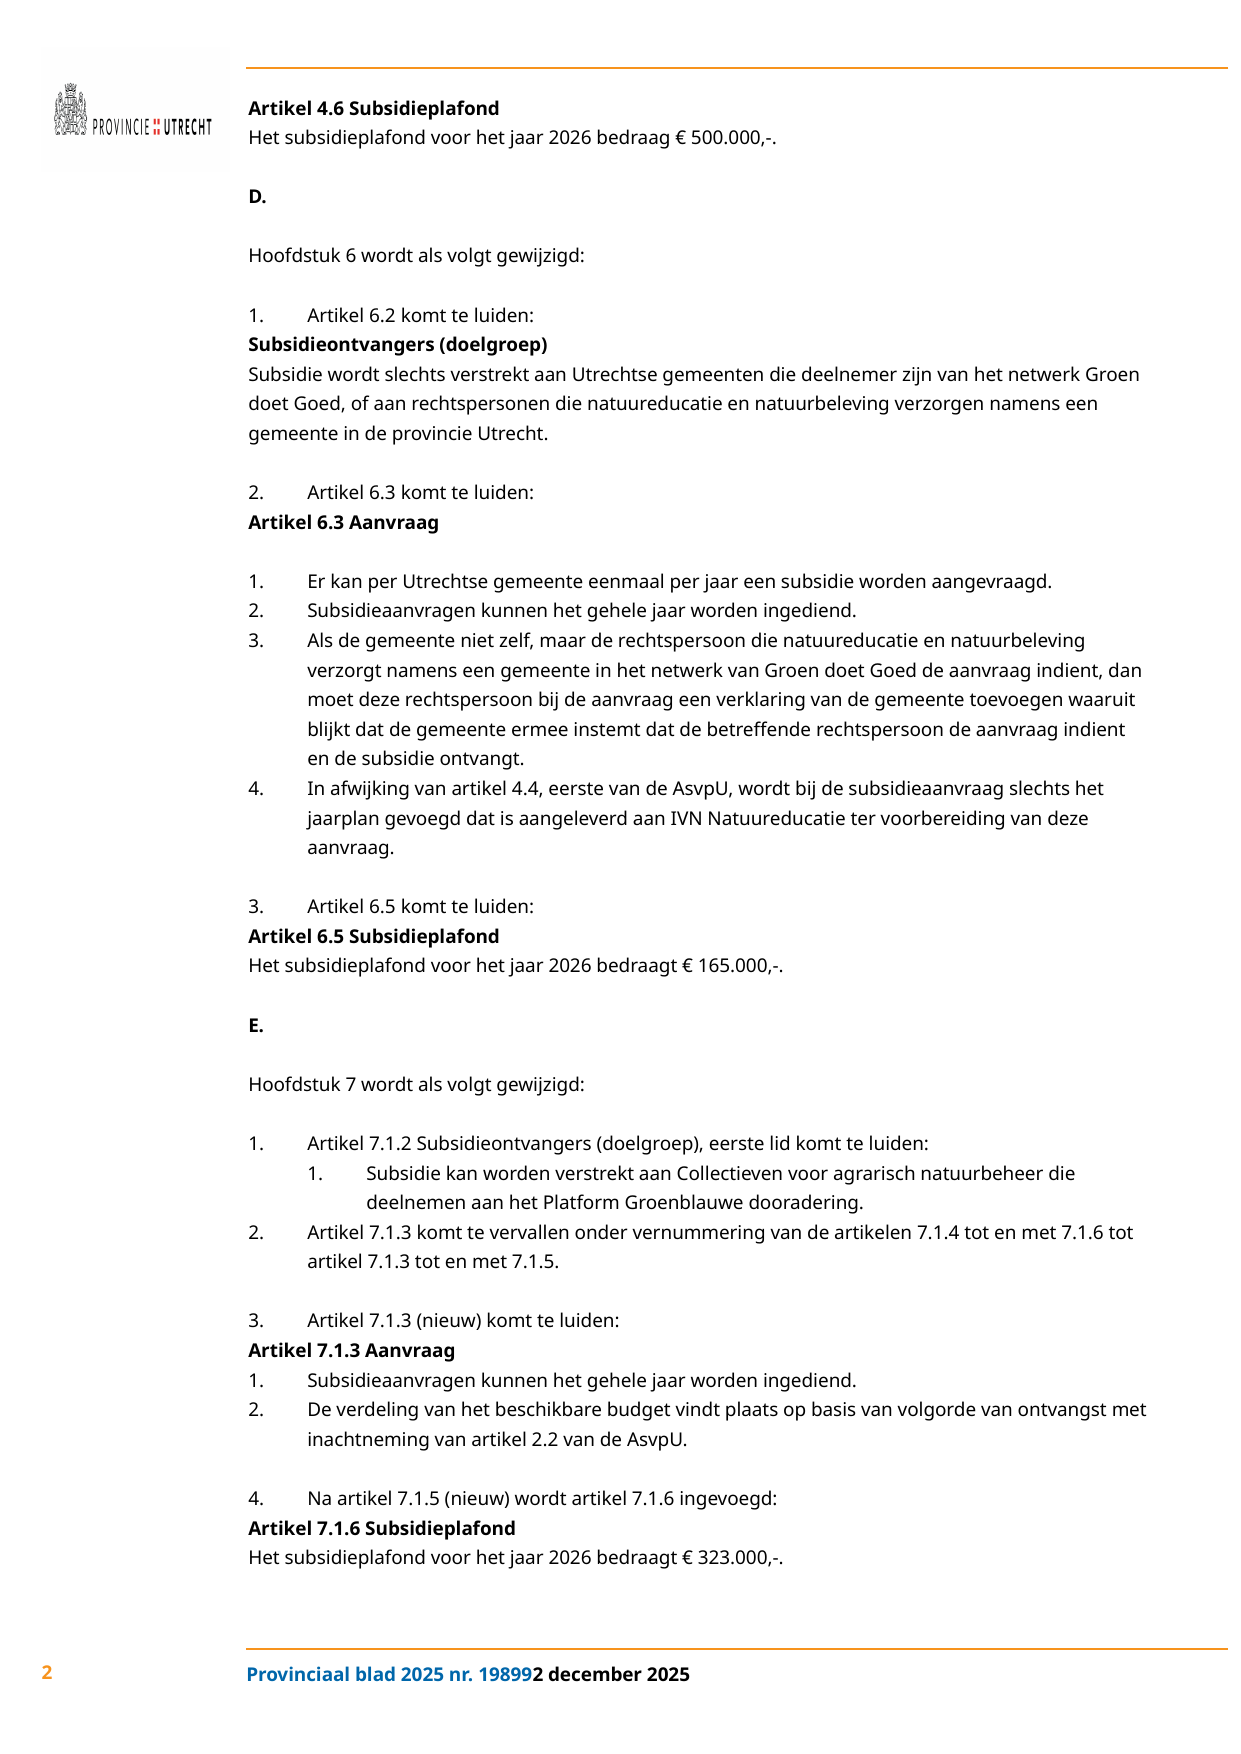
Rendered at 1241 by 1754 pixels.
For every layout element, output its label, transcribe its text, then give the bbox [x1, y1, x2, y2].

list Artikel 6.2 komt te luiden: [248, 302, 1152, 328]
list Subsidieaanvragen kunnen het gehele jaar worden ingediend. [248, 598, 1152, 623]
text Het subsidieplafond voor het jaar 2026 bedraagt € 323.000,-. [248, 1544, 1152, 1570]
list Artikel 7.1.3 (nieuw) komt te luiden: [248, 1308, 1152, 1333]
list Artikel 7.1.3 komt te vervallen onder vernummering van de artikelen 7.1.4 tot en met 7.1.6 tot artikel 7.1.3 tot en met 7.1.5. [248, 1219, 1152, 1274]
list Subsidie kan worden verstrekt aan Collectieven voor agrarisch natuurbeheer die deelnemen aan het Platform Groenblauwe dooradering. [307, 1160, 1152, 1215]
text Artikel 6.3 Aanvraag [248, 509, 1152, 535]
text Het subsidieplafond voor het jaar 2026 bedraag € 500.000,-. [248, 124, 1152, 150]
text Subsidieontvangers (doelgroep) [248, 331, 1152, 357]
list Artikel 6.3 komt te luiden: [248, 479, 1152, 505]
text Hoofdstuk 7 wordt als volgt gewijzigd: [248, 1071, 1152, 1097]
list Artikel 6.5 komt te luiden: [248, 893, 1152, 919]
text Subsidie wordt slechts verstrekt aan Utrechtse gemeenten die deelnemer zijn van het netwerk Groen doet Goed, of aan rechtspersonen die natuureducatie en natuurbeleving verzorgen namens een gemeente in de provincie Utrecht. [248, 361, 1152, 446]
text D. [248, 183, 1152, 209]
text Artikel 6.5 Subsidieplafond [248, 923, 1152, 949]
list Artikel 7.1.2 Subsidieontvangers (doelgroep), eerste lid komt te luiden: [248, 1130, 1152, 1156]
text Artikel 4.6 Subsidieplafond [248, 95, 1152, 121]
list De verdeling van het beschikbare budget vindt plaats op basis van volgorde van ontvangst met inachtneming van artikel 2.2 van de AsvpU. [248, 1396, 1152, 1452]
list Er kan per Utrechtse gemeente eenmaal per jaar een subsidie worden aangevraagd. [248, 568, 1152, 594]
text E. [248, 1012, 1152, 1038]
text Artikel 7.1.3 Aanvraag [248, 1337, 1152, 1363]
list Als de gemeente niet zelf, maar de rechtspersoon die natuureducatie en natuurbeleving verzorgt namens een gemeente in het netwerk van Groen doet Goed de aanvraag indient, dan moet deze rechtspersoon bij de aanvraag een verklaring van de gemeente toevoegen waaruit blijkt dat de gemeente ermee instemt dat de betreffende rechtspersoon de aanvraag indient en de subsidie ontvangt. [248, 627, 1152, 771]
list Na artikel 7.1.5 (nieuw) wordt artikel 7.1.6 ingevoegd: [248, 1485, 1152, 1511]
list In afwijking van artikel 4.4, eerste van de AsvpU, wordt bij de subsidieaanvraag slechts het jaarplan gevoegd dat is aangeleverd aan IVN Natuureducatie ter voorbereiding van deze aanvraag. [248, 775, 1152, 860]
list Subsidieaanvragen kunnen het gehele jaar worden ingediend. [248, 1367, 1152, 1393]
text Het subsidieplafond voor het jaar 2026 bedraagt € 165.000,-. [248, 953, 1152, 978]
picture [41, 47, 231, 172]
text Artikel 7.1.6 Subsidieplafond [248, 1515, 1152, 1541]
text Hoofdstuk 6 wordt als volgt gewijzigd: [248, 243, 1152, 268]
